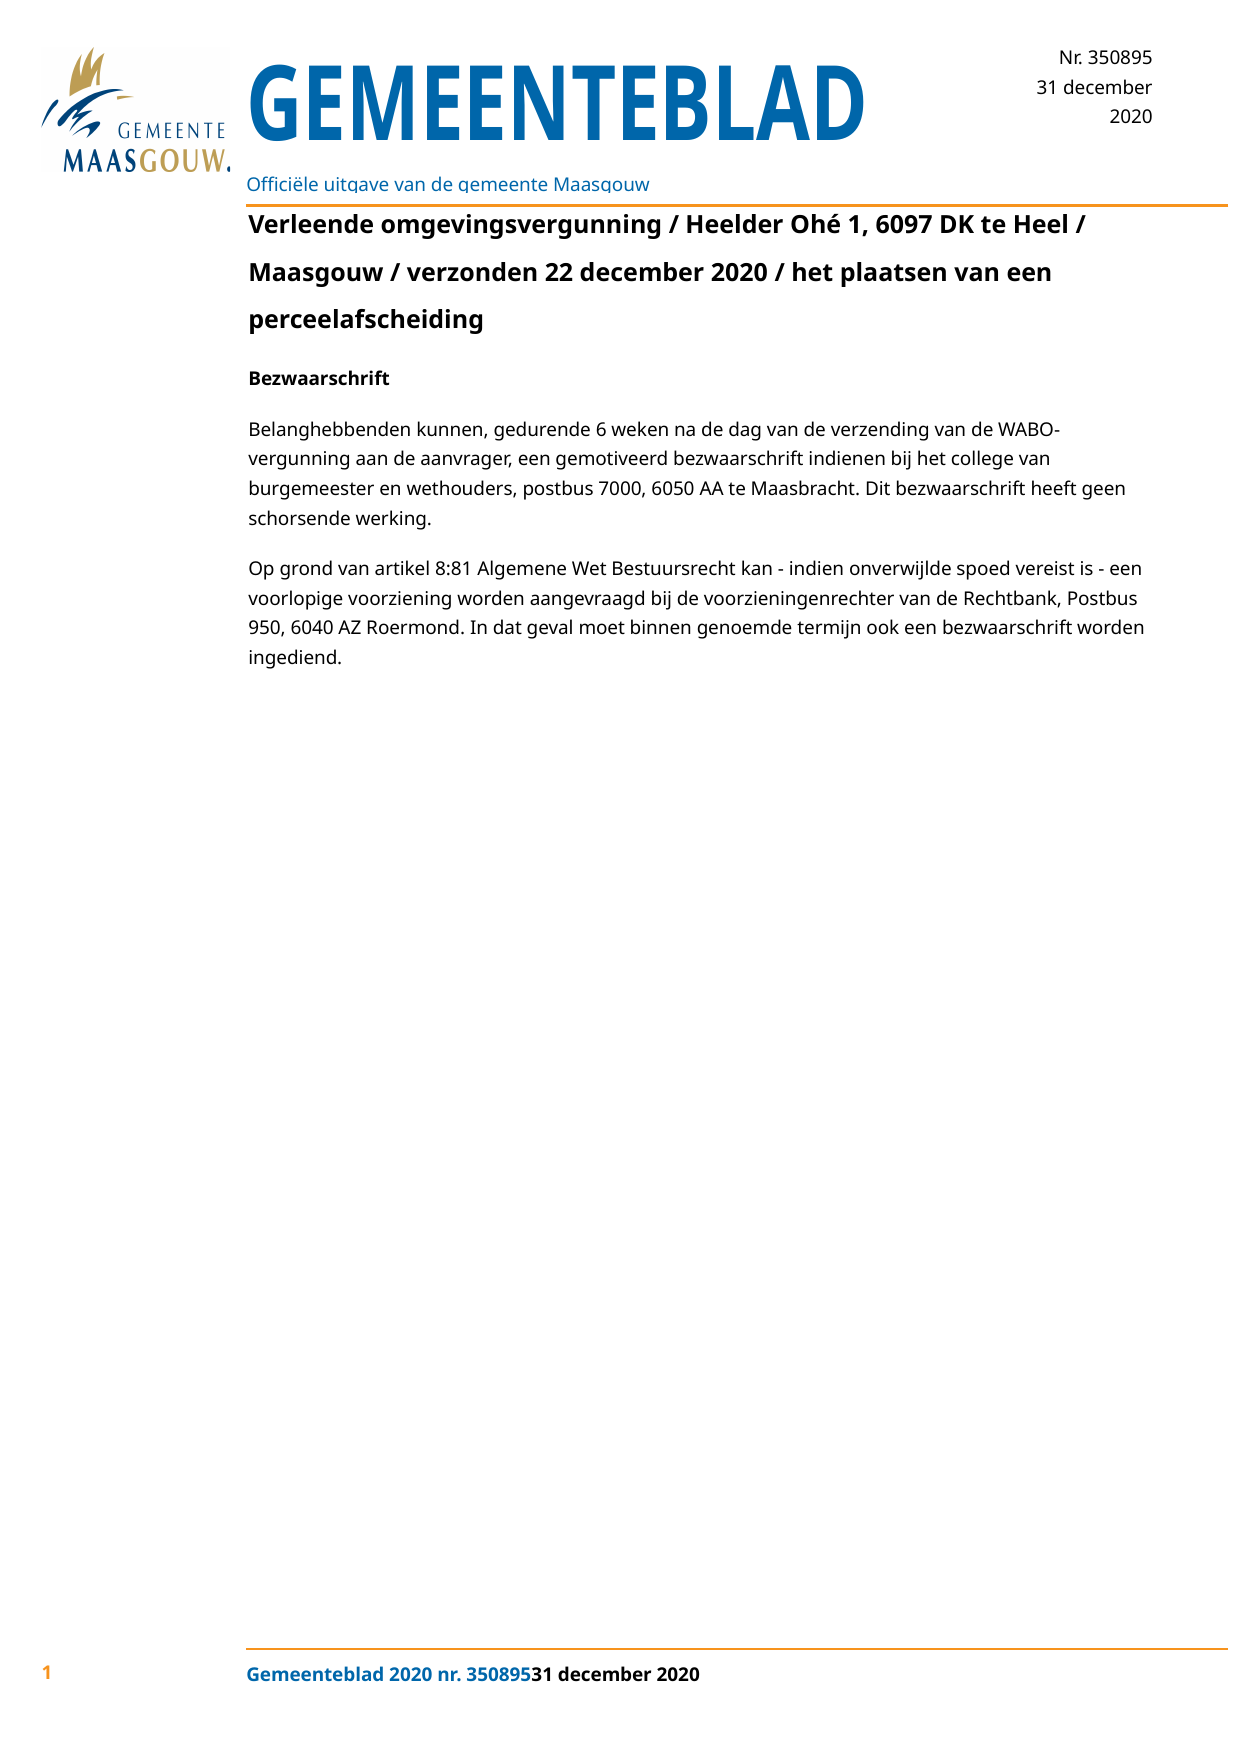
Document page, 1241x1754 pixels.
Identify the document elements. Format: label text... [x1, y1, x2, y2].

text Op grond van artikel 8:81 Algemene Wet Bestuursrecht kan - indien onverwijlde spoed vereist is - een voorlopige voorziening worden aangevraagd bij de voorzieningenrechter van de Rechtbank, Postbus 950, 6040 AZ Roermond. In dat geval moet binnen genoemde termijn ook een bezwaarschrift worden ingediend. [248, 555, 1152, 669]
text Verleende omgevingsvergunning / Heelder Ohé 1, 6097 DK te Heel / Maasgouw / verzonden 22 december 2020 / het plaatsen van een perceelafscheiding [248, 207, 1152, 336]
text Bezwaarschrift [248, 366, 1152, 391]
text Belanghebbenden kunnen, gedurende 6 weken na de dag van de verzending van de WABO-vergunning aan de aanvrager, een gemotiveerd bezwaarschrift indienen bij het college van burgemeester en wethouders, postbus 7000, 6050 AA te Maasbracht. Dit bezwaarschrift heeft geen schorsende werking. [248, 416, 1152, 530]
picture [41, 47, 231, 172]
